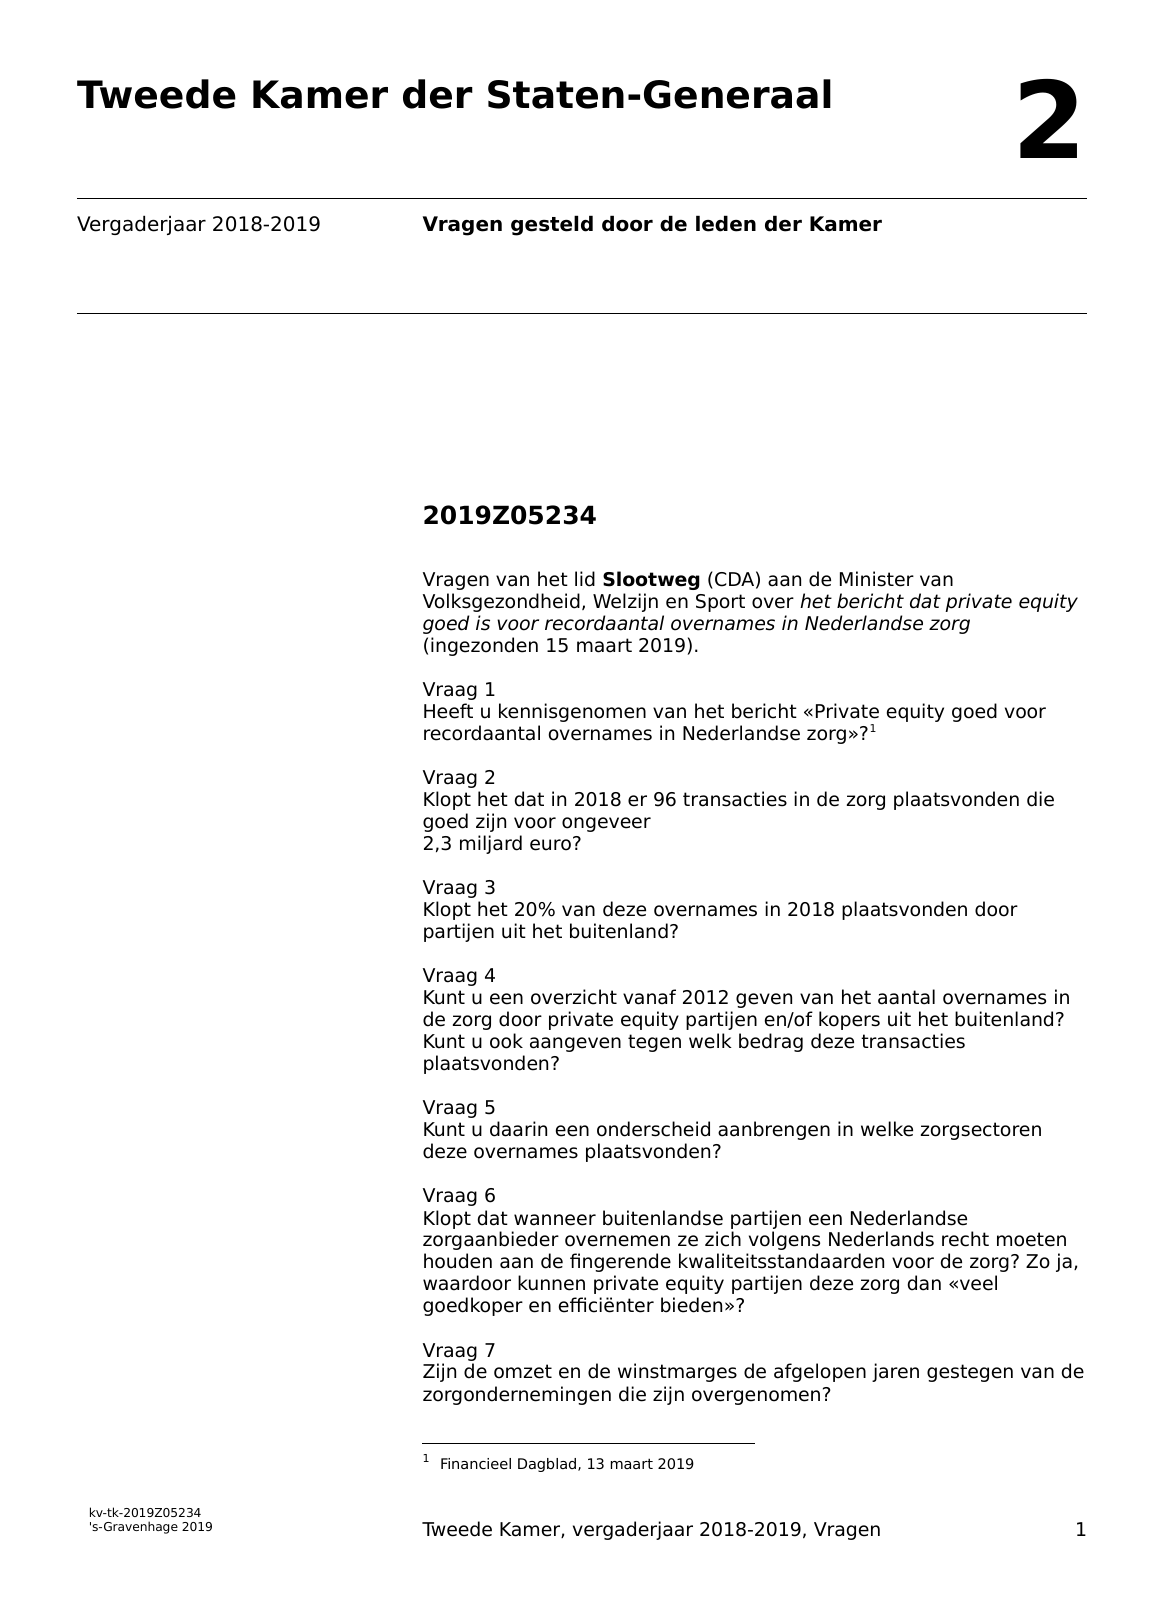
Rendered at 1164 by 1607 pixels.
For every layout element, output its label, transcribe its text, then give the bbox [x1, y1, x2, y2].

text kv-tk-2019Z05234 [88, 1506, 323, 1520]
text Vraag 6 [422, 1185, 1087, 1207]
text Zijn de omzet en de winstmarges de afgelopen jaren gestegen van de zorgondernemingen die zijn overgenomen? [422, 1361, 1087, 1405]
text Vraag 5 [422, 1097, 1087, 1119]
table_header Tweede Kamer der Staten-Generaal [77, 59, 886, 198]
text 2,3 miljard euro? [422, 833, 1087, 855]
table_header 2 [886, 59, 1087, 198]
text Vraag 3 [422, 877, 1087, 899]
table_cell Vragen gesteld door de leden der Kamer [422, 199, 1087, 313]
text Klopt het 20% van deze overnames in 2018 plaatsvonden door partijen uit het buitenland? [422, 899, 1087, 943]
text Kunt u daarin een onderscheid aanbrengen in welke zorgsectoren deze overnames plaatsvonden? [422, 1119, 1087, 1163]
text Klopt het dat in 2018 er 96 transacties in de zorg plaatsvonden die goed zijn voor ongeveer [422, 789, 1087, 833]
text 's-Gravenhage 2019 [88, 1520, 323, 1534]
text Vragen van het lid Slootweg (CDA) aan de Minister van Volksgezondheid, Welzijn en Sport over het bericht dat private equity goed is voor recordaantal overnames in Nederlandse zorg (ingezonden 15 maart 2019). [422, 569, 1087, 657]
text Financieel Dagblad, 13 maart 2019 [422, 1452, 1087, 1474]
text Kunt u een overzicht vanaf 2012 geven van het aantal overnames in de zorg door private equity partijen en/of kopers uit het buitenland? Kunt u ook aangeven tegen welk bedrag deze transacties plaatsvonden? [422, 987, 1087, 1075]
table_cell Vergaderjaar 2018-2019 [77, 199, 422, 313]
text 2019Z05234 [422, 501, 1087, 531]
text Heeft u kennisgenomen van het bericht «Private equity goed voor recordaantal overnames in Nederlandse zorg»? [422, 701, 1087, 745]
text Vraag 2 [422, 767, 1087, 789]
text Klopt dat wanneer buitenlandse partijen een Nederlandse zorgaanbieder overnemen ze zich volgens Nederlands recht moeten houden aan de fingerende kwaliteitsstandaarden voor de zorg? Zo ja, waardoor kunnen private equity partijen deze zorg dan «veel goedkoper en efficiënter bieden»? [422, 1207, 1087, 1317]
text Vraag 7 [422, 1339, 1087, 1361]
text Vraag 1 [422, 679, 1087, 701]
text Vraag 4 [422, 965, 1087, 987]
